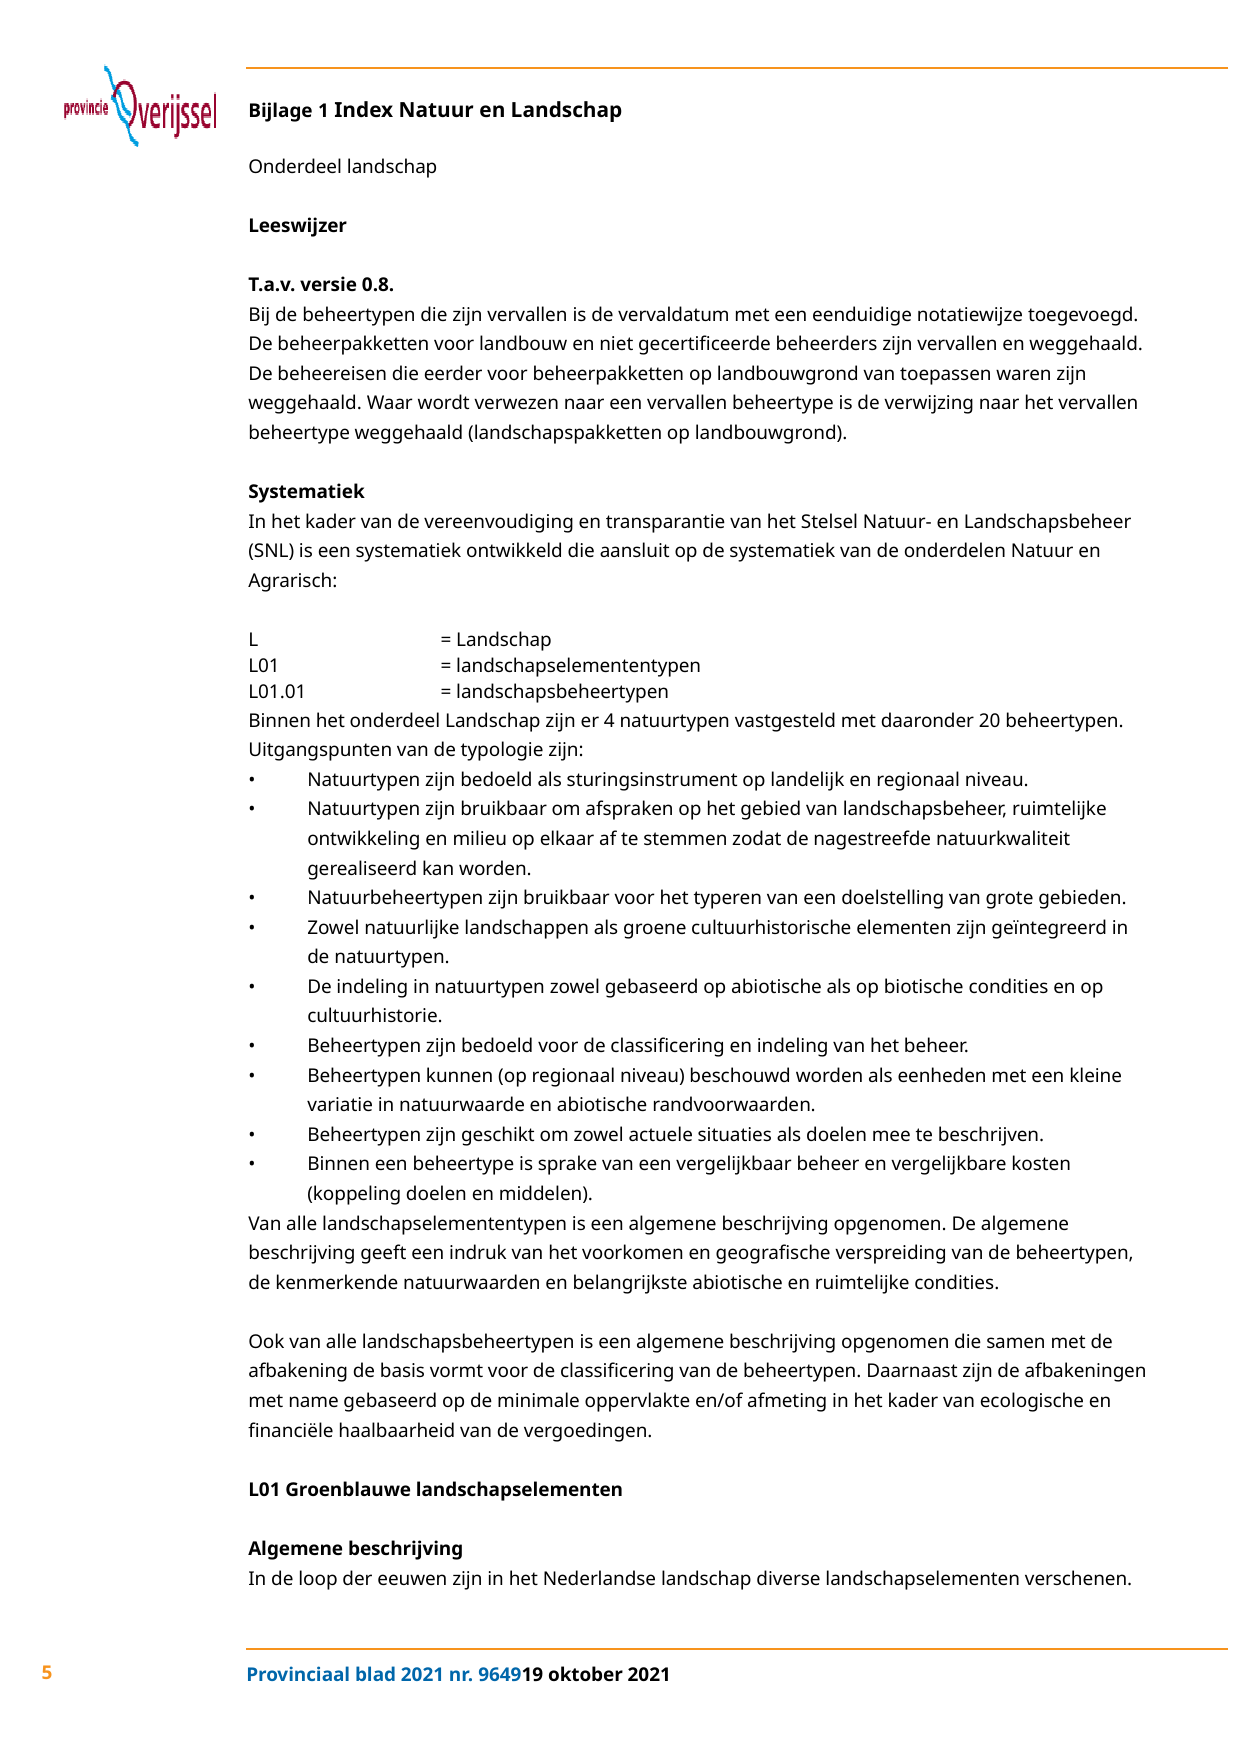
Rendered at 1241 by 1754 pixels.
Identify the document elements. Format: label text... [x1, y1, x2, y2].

list Binnen een beheertype is sprake van een vergelijkbaar beheer en vergelijkbare kosten (koppeling doelen en middelen). [248, 1151, 1152, 1206]
text Uitgangspunten van de typologie zijn: [248, 736, 1152, 762]
text Ook van alle landschapsbeheertypen is een algemene beschrijving opgenomen die samen met de afbakening de basis vormt voor de classificering van de beheertypen. Daarnaast zijn de afbakeningen met name gebaseerd op de minimale oppervlakte en/of afmeting in het kader van ecologische en financiële haalbaarheid van de vergoedingen. [248, 1328, 1152, 1442]
list Natuurbeheertypen zijn bruikbaar voor het typeren van een doelstelling van grote gebieden. [248, 884, 1152, 910]
table_header = Landschap [440, 626, 1152, 652]
text T.a.v. versie 0.8. [248, 271, 1152, 297]
text Leeswijzer [248, 212, 1152, 238]
text Binnen het onderdeel Landschap zijn er 4 natuurtypen vastgesteld met daaronder 20 beheertypen. [248, 707, 1152, 732]
picture [41, 47, 231, 172]
text Van alle landschapselemententypen is een algemene beschrijving opgenomen. De algemene beschrijving geeft een indruk van het voorkomen en geografische verspreiding van de beheertypen, de kenmerkende natuurwaarden en belangrijkste abiotische en ruimtelijke condities. [248, 1210, 1152, 1294]
text Bij de beheertypen die zijn vervallen is de vervaldatum met een eenduidige notatiewijze toegevoegd. De beheerpakketten voor landbouw en niet gecertificeerde beheerders zijn vervallen en weggehaald. De beheereisen die eerder voor beheerpakketten op landbouwgrond van toepassen waren zijn weggehaald. Waar wordt verwezen naar een vervallen beheertype is de verwijzing naar het vervallen beheertype weggehaald (landschapspakketten op landbouwgrond). [248, 301, 1152, 445]
text Onderdeel landschap [248, 153, 1152, 179]
list Beheertypen kunnen (op regionaal niveau) beschouwd worden als eenheden met een kleine variatie in natuurwaarde en abiotische randvoorwaarden. [248, 1062, 1152, 1117]
table_cell L01.01 [248, 678, 440, 703]
list De indeling in natuurtypen zowel gebaseerd op abiotische als op biotische condities en op cultuurhistorie. [248, 973, 1152, 1028]
list Beheertypen zijn geschikt om zowel actuele situaties als doelen mee te beschrijven. [248, 1121, 1152, 1147]
text In de loop der eeuwen zijn in het Nederlandse landschap diverse landschapselementen verschenen. [248, 1565, 1152, 1590]
text L01 Groenblauwe landschapselementen [248, 1476, 1152, 1502]
table_cell L01 [248, 652, 440, 678]
text In het kader van de vereenvoudiging en transparantie van het Stelsel Natuur- en Landschapsbeheer (SNL) is een systematiek ontwikkeld die aansluit op de systematiek van de onderdelen Natuur en Agrarisch: [248, 508, 1152, 593]
list Zowel natuurlijke landschappen als groene cultuurhistorische elementen zijn geïntegreerd in de natuurtypen. [248, 914, 1152, 969]
text Algemene beschrijving [248, 1535, 1152, 1561]
text Systematiek [248, 478, 1152, 504]
table_cell = landschapsbeheertypen [440, 678, 1152, 703]
list Natuurtypen zijn bruikbaar om afspraken op het gebied van landschapsbeheer, ruimtelijke ontwikkeling en milieu op elkaar af te stemmen zodat de nagestreefde natuurkwaliteit gerealiseerd kan worden. [248, 796, 1152, 880]
list Beheertypen zijn bedoeld voor de classificering en indeling van het beheer. [248, 1032, 1152, 1058]
list Natuurtypen zijn bedoeld als sturingsinstrument op landelijk en regionaal niveau. [248, 766, 1152, 792]
table_cell = landschapselemententypen [440, 652, 1152, 678]
text Bijlage 1 Index Natuur en Landschap [248, 95, 1152, 123]
table_header L [248, 626, 440, 652]
